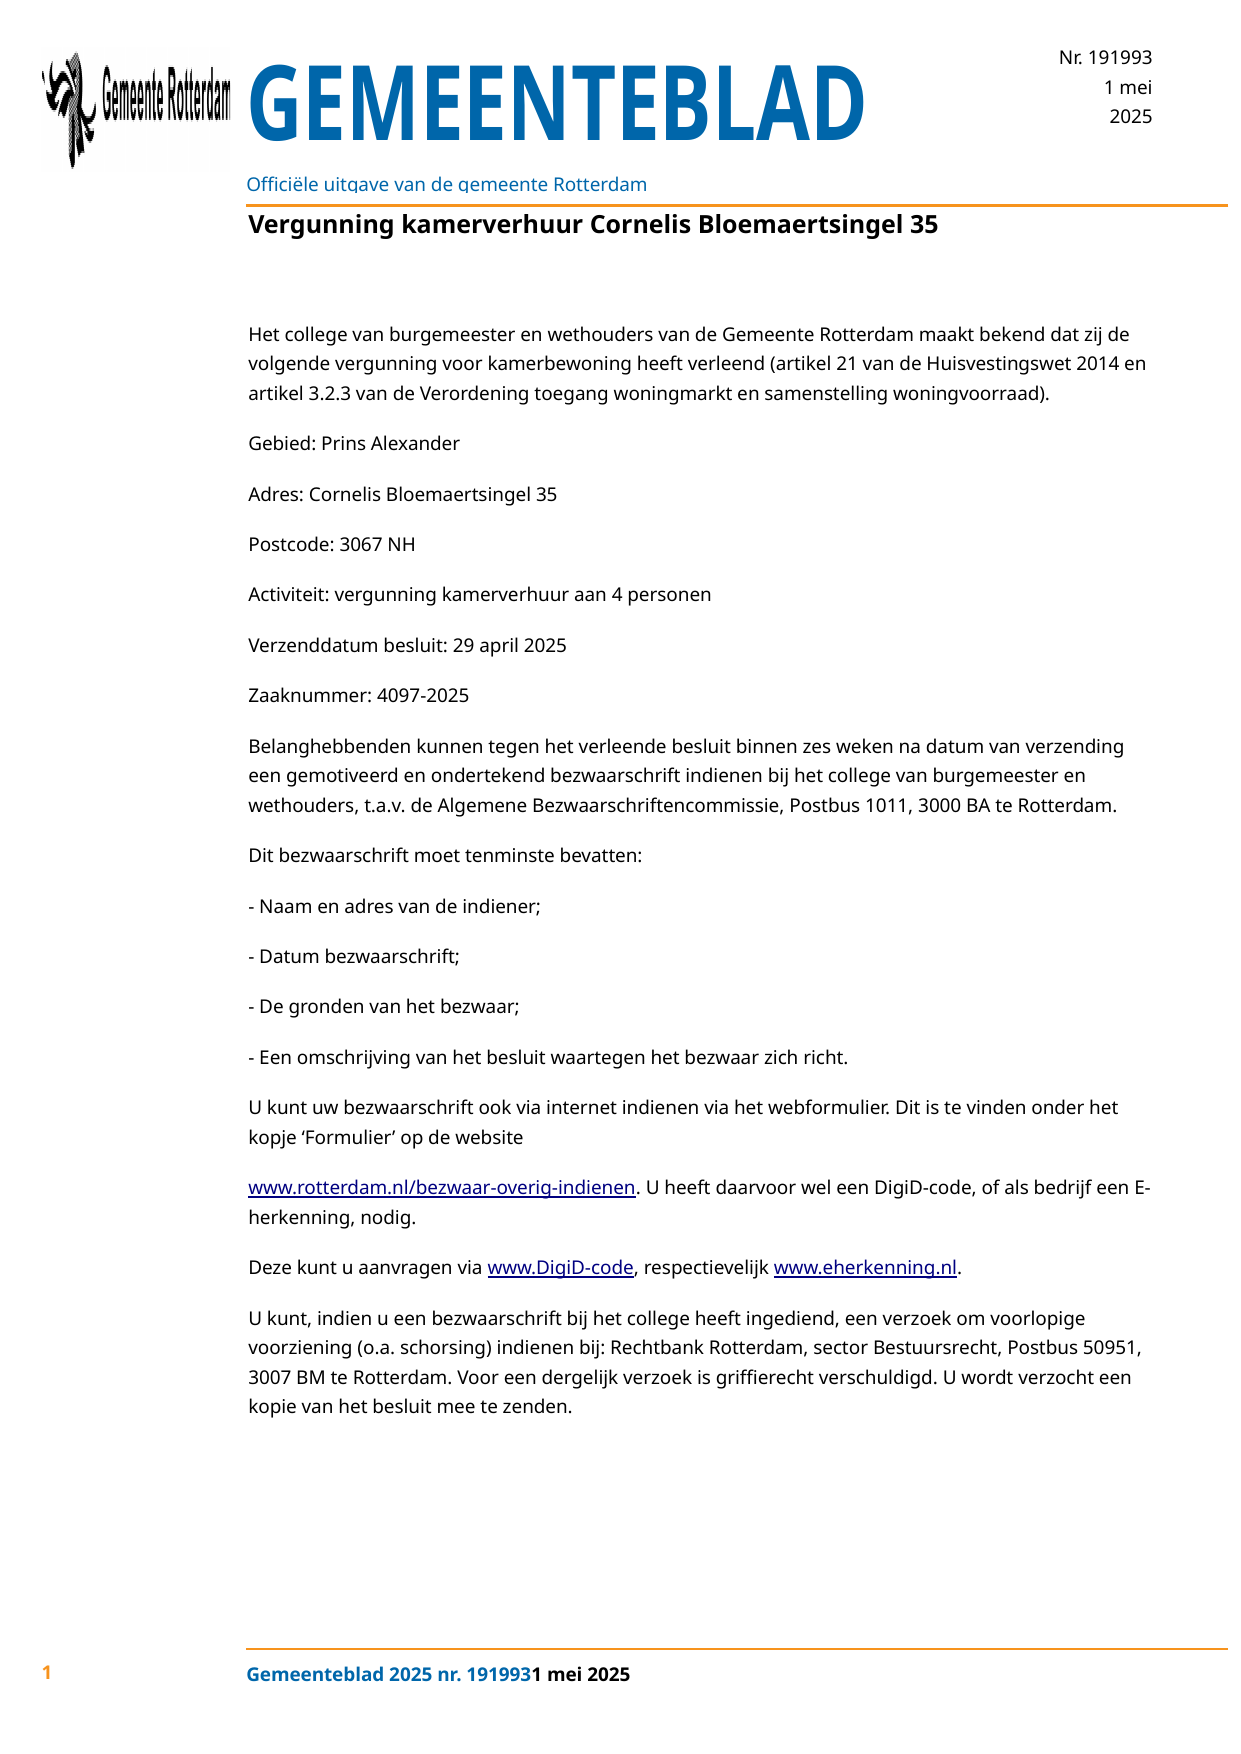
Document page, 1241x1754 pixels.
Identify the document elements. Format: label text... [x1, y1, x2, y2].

text Belanghebbenden kunnen tegen het verleende besluit binnen zes weken na datum van verzending een gemotiveerd en ondertekend bezwaarschrift indienen bij het college van burgemeester en wethouders, t.a.v. de Algemene Bezwaarschriftencommissie, Postbus 1011, 3000 BA te Rotterdam. [248, 733, 1152, 818]
text Adres: Cornelis Bloemaertsingel 35 [248, 481, 1152, 506]
text - De gronden van het bezwaar; [248, 994, 1152, 1019]
text - Een omschrijving van het besluit waartegen het bezwaar zich richt. [248, 1044, 1152, 1070]
text Vergunning kamerverhuur Cornelis Bloemaertsingel 35 [248, 207, 1152, 241]
text U kunt uw bezwaarschrift ook via internet indienen via het webformulier. Dit is te vinden onder het kopje ‘Formulier’ op de website [248, 1094, 1152, 1150]
picture [41, 47, 231, 172]
text Activiteit: vergunning kamerverhuur aan 4 personen [248, 582, 1152, 607]
text - Datum bezwaarschrift; [248, 943, 1152, 969]
text Deze kunt u aanvragen via www.DigiD-code, respectievelijk www.eherkenning.nl. [248, 1254, 1152, 1280]
text U kunt, indien u een bezwaarschrift bij het college heeft ingediend, een verzoek om voorlopige voorziening (o.a. schorsing) indienen bij: Rechtbank Rotterdam, sector Bestuursrecht, Postbus 50951, 3007 BM te Rotterdam. Voor een dergelijk verzoek is griffierecht verschuldigd. U wordt verzocht een kopie van het besluit mee te zenden. [248, 1305, 1152, 1419]
text Gebied: Prins Alexander [248, 430, 1152, 456]
text Postcode: 3067 NH [248, 531, 1152, 557]
text www.rotterdam.nl/bezwaar-overig-indienen. U heeft daarvoor wel een DigiD-code, of als bedrijf een E-herkenning, nodig. [248, 1174, 1152, 1230]
text Het college van burgemeester en wethouders van de Gemeente Rotterdam maakt bekend dat zij de volgende vergunning voor kamerbewoning heeft verleend (artikel 21 van de Huisvestingswet 2014 en artikel 3.2.3 van de Verordening toegang woningmarkt en samenstelling woningvoorraad). [248, 321, 1152, 406]
text Dit bezwaarschrift moet tenminste bevatten: [248, 842, 1152, 868]
text Zaaknummer: 4097-2025 [248, 682, 1152, 708]
text Verzenddatum besluit: 29 april 2025 [248, 632, 1152, 658]
text - Naam en adres van de indiener; [248, 893, 1152, 918]
